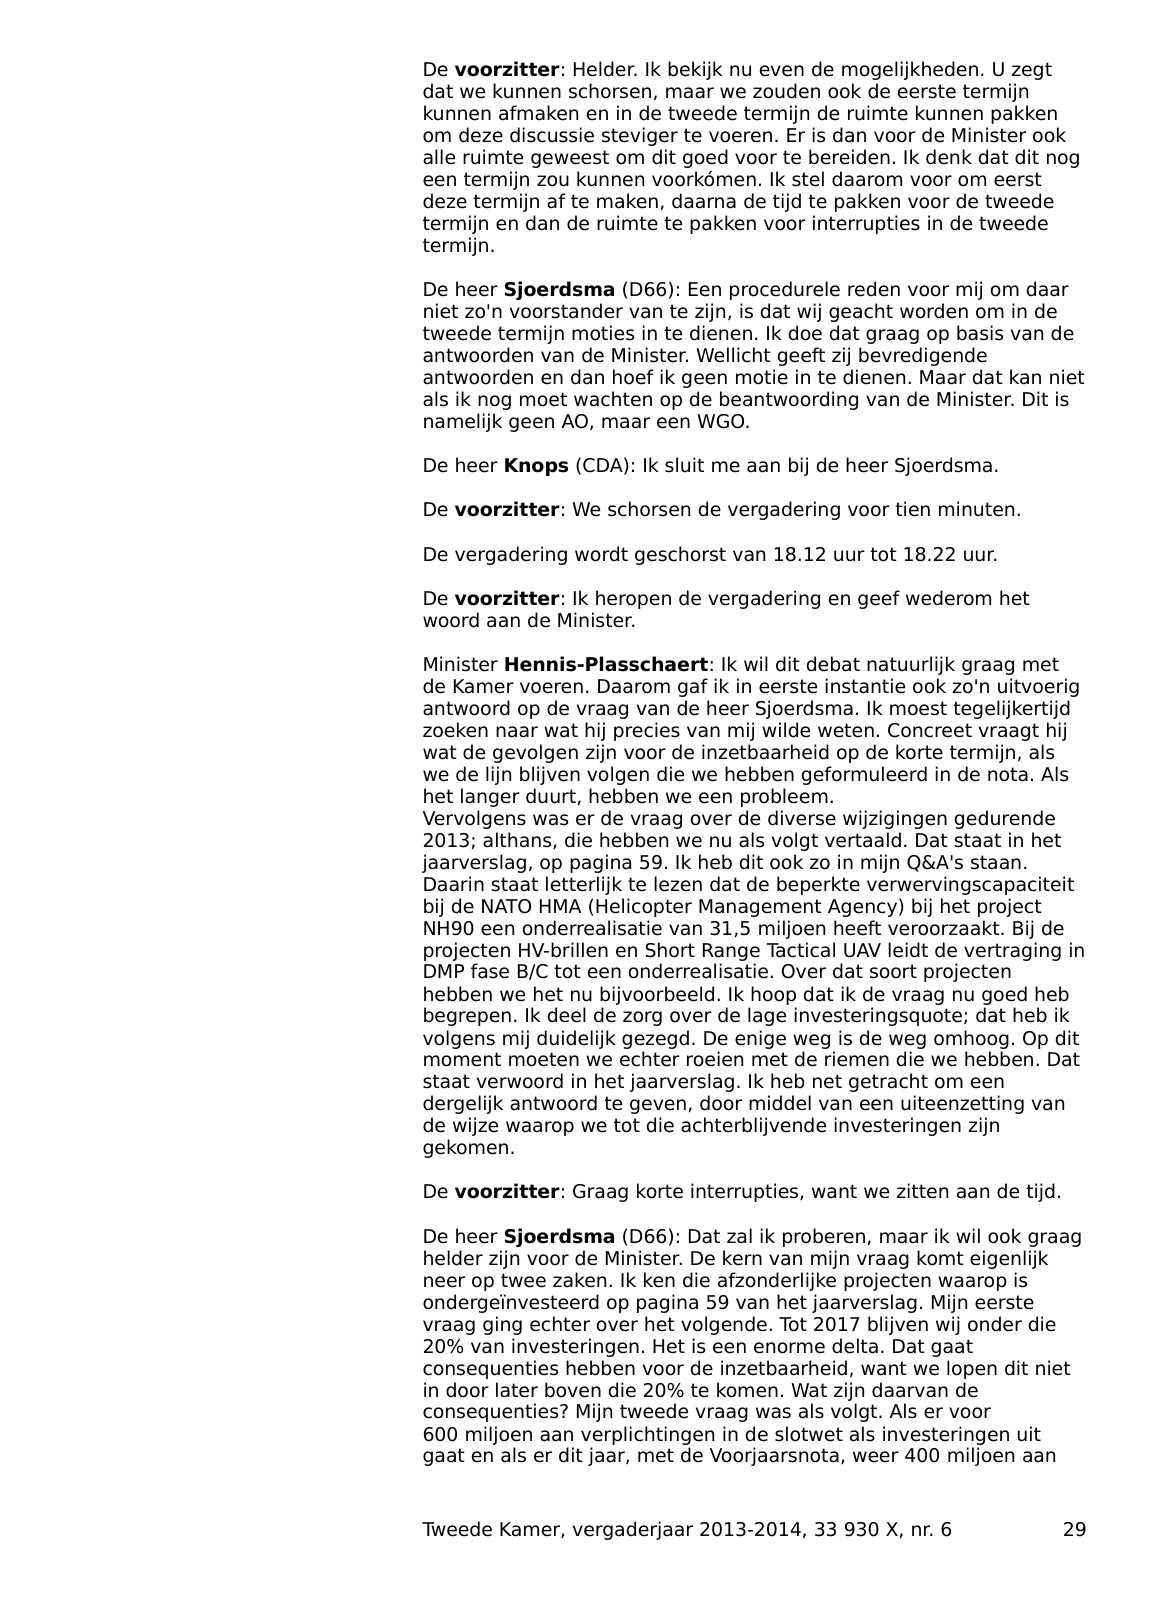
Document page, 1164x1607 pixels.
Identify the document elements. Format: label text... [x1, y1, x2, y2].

text Minister Hennis-Plasschaert: Ik wil dit debat natuurlijk graag met de Kamer voeren. Daarom gaf ik in eerste instantie ook zo'n uitvoerig antwoord op de vraag van de heer Sjoerdsma. Ik moest tegelijkertijd zoeken naar wat hij precies van mij wilde weten. Concreet vraagt hij wat de gevolgen zijn voor de inzetbaarheid op de korte termijn, als we de lijn blijven volgen die we hebben geformuleerd in de nota. Als het langer duurt, hebben we een probleem. [422, 654, 1087, 808]
text De heer Sjoerdsma (D66): Dat zal ik proberen, maar ik wil ook graag helder zijn voor de Minister. De kern van mijn vraag komt eigenlijk neer op twee zaken. Ik ken die afzonderlijke projecten waarop is ondergeïnvesteerd op pagina 59 van het jaarverslag. Mijn eerste vraag ging echter over het volgende. Tot 2017 blijven wij onder die 20% van investeringen. Het is een enorme delta. Dat gaat consequenties hebben voor de inzetbaarheid, want we lopen dit niet in door later boven die 20% te komen. Wat zijn daarvan de consequenties? Mijn tweede vraag was als volgt. Als er voor 600 miljoen aan verplichtingen in de slotwet als investeringen uit gaat en als er dit jaar, met de Voorjaarsnota, weer 400 miljoen aan [422, 1226, 1087, 1467]
text De heer Sjoerdsma (D66): Een procedurele reden voor mij om daar niet zo'n voorstander van te zijn, is dat wij geacht worden om in de tweede termijn moties in te dienen. Ik doe dat graag op basis van de antwoorden van de Minister. Wellicht geeft zij bevredigende antwoorden en dan hoef ik geen motie in te dienen. Maar dat kan niet als ik nog moet wachten op de beantwoording van de Minister. Dit is namelijk geen AO, maar een WGO. [422, 279, 1087, 433]
text De heer Knops (CDA): Ik sluit me aan bij de heer Sjoerdsma. [422, 455, 1087, 477]
text De voorzitter: We schorsen de vergadering voor tien minuten. [422, 499, 1087, 521]
text De voorzitter: Ik heropen de vergadering en geef wederom het woord aan de Minister. [422, 588, 1087, 632]
text De voorzitter: Graag korte interrupties, want we zitten aan de tijd. [422, 1181, 1087, 1203]
text De vergadering wordt geschorst van 18.12 uur tot 18.22 uur. [422, 543, 1087, 565]
text De voorzitter: Helder. Ik bekijk nu even de mogelijkheden. U zegt dat we kunnen schorsen, maar we zouden ook de eerste termijn kunnen afmaken en in de tweede termijn de ruimte kunnen pakken om deze discussie steviger te voeren. Er is dan voor de Minister ook alle ruimte geweest om dit goed voor te bereiden. Ik denk dat dit nog een termijn zou kunnen voorkómen. Ik stel daarom voor om eerst deze termijn af te maken, daarna de tijd te pakken voor de tweede termijn en dan de ruimte te pakken voor interrupties in de tweede termijn. [422, 59, 1087, 257]
text Vervolgens was er de vraag over de diverse wijzigingen gedurende 2013; althans, die hebben we nu als volgt vertaald. Dat staat in het jaarverslag, op pagina 59. Ik heb dit ook zo in mijn Q&A's staan. Daarin staat letterlijk te lezen dat de beperkte verwervingscapaciteit bij de NATO HMA (Helicopter Management Agency) bij het project NH90 een onderrealisatie van 31,5 miljoen heeft veroorzaakt. Bij de projecten HV-brillen en Short Range Tactical UAV leidt de vertraging in DMP fase B/C tot een onderrealisatie. Over dat soort projecten hebben we het nu bijvoorbeeld. Ik hoop dat ik de vraag nu goed heb begrepen. Ik deel de zorg over de lage investeringsquote; dat heb ik volgens mij duidelijk gezegd. De enige weg is de weg omhoog. Op dit moment moeten we echter roeien met de riemen die we hebben. Dat staat verwoord in het jaarverslag. Ik heb net getracht om een dergelijk antwoord te geven, door middel van een uiteenzetting van de wijze waarop we tot die achterblijvende investeringen zijn gekomen. [422, 808, 1087, 1159]
